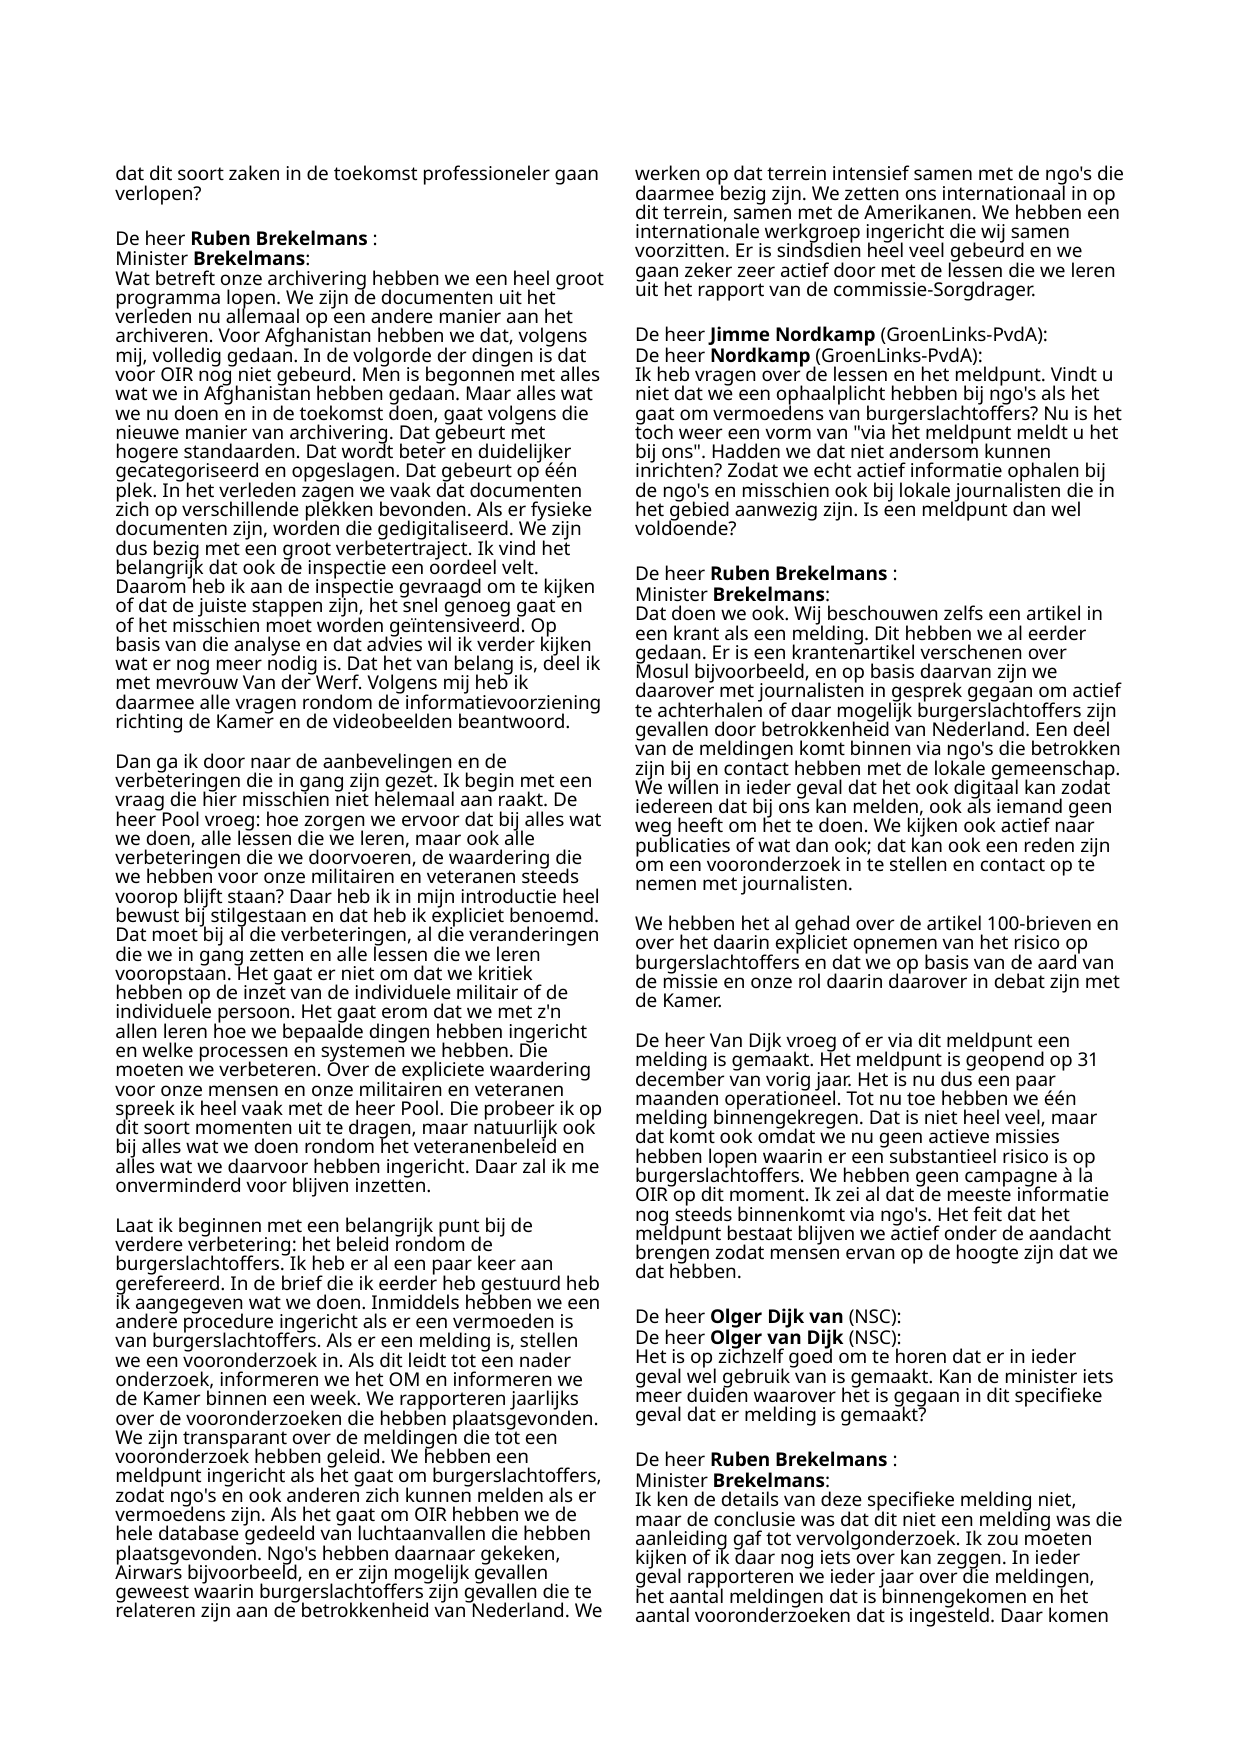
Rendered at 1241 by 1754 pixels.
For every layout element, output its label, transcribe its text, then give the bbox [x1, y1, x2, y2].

text De heer Ruben Brekelmans : [635, 1446, 1125, 1472]
text We hebben het al gehad over de artikel 100-brieven en over het daarin expliciet opnemen van het risico op burgerslachtoffers en dat we op basis van de aard van de missie en onze rol daarin daarover in debat zijn met de Kamer. [635, 915, 1125, 1011]
text De heer Olger van Dijk (NSC): [635, 1329, 1125, 1348]
text De heer Olger Dijk van (NSC): [635, 1303, 1125, 1329]
text werken op dat terrein intensief samen met de ngo's die daarmee bezig zijn. We zetten ons internationaal in op dit terrein, samen met de Amerikanen. We hebben een internationale werkgroep ingericht die wij samen voorzitten. Er is sindsdien heel veel gebeurd en we gaan zeker zeer actief door met de lessen die we leren uit het rapport van de commissie-Sorgdrager. [635, 165, 1125, 300]
text De heer Ruben Brekelmans : [635, 560, 1125, 586]
text De heer Ruben Brekelmans : [115, 225, 605, 250]
text Dan ga ik door naar de aanbevelingen en de verbeteringen die in gang zijn gezet. Ik begin met een vraag die hier misschien niet helemaal aan raakt. De heer Pool vroeg: hoe zorgen we ervoor dat bij alles wat we doen, alle lessen die we leren, maar ook alle verbeteringen die we doorvoeren, de waardering die we hebben voor onze militairen en veteranen steeds voorop blijft staan? Daar heb ik in mijn introductie heel bewust bij stilgestaan en dat heb ik expliciet benoemd. Dat moet bij al die verbeteringen, al die veranderingen die we in gang zetten en alle lessen die we leren vooropstaan. Het gaat er niet om dat we kritiek hebben op de inzet van de individuele militair of de individuele persoon. Het gaat erom dat we met z'n allen leren hoe we bepaalde dingen hebben ingericht en welke processen en systemen we hebben. Die moeten we verbeteren. Over de expliciete waardering voor onze mensen en onze militairen en veteranen spreek ik heel vaak met de heer Pool. Die probeer ik op dit soort momenten uit te dragen, maar natuurlijk ook bij alles wat we doen rondom het veteranenbeleid en alles wat we daarvoor hebben ingericht. Daar zal ik me onverminderd voor blijven inzetten. [115, 753, 605, 1196]
text Minister Brekelmans: [635, 586, 1125, 605]
text dat dit soort zaken in de toekomst professioneler gaan verlopen? [115, 165, 605, 204]
text Wat betreft onze archivering hebben we een heel groot programma lopen. We zijn de documenten uit het verleden nu allemaal op een andere manier aan het archiveren. Voor Afghanistan hebben we dat, volgens mij, volledig gedaan. In de volgorde der dingen is dat voor OIR nog niet gebeurd. Men is begonnen met alles wat we in Afghanistan hebben gedaan. Maar alles wat we nu doen en in de toekomst doen, gaat volgens die nieuwe manier van archivering. Dat gebeurt met hogere standaarden. Dat wordt beter en duidelijker gecategoriseerd en opgeslagen. Dat gebeurt op één plek. In het verleden zagen we vaak dat documenten zich op verschillende plekken bevonden. Als er fysieke documenten zijn, worden die gedigitaliseerd. We zijn dus bezig met een groot verbetertraject. Ik vind het belangrijk dat ook de inspectie een oordeel velt. Daarom heb ik aan de inspectie gevraagd om te kijken of dat de juiste stappen zijn, het snel genoeg gaat en of het misschien moet worden geïntensiveerd. Op basis van die analyse en dat advies wil ik verder kijken wat er nog meer nodig is. Dat het van belang is, deel ik met mevrouw Van der Werf. Volgens mij heb ik daarmee alle vragen rondom de informatievoorziening richting de Kamer en de videobeelden beantwoord. [115, 270, 605, 732]
text De heer Nordkamp (GroenLinks-PvdA): [635, 347, 1125, 366]
text Ik ken de details van deze specifieke melding niet, maar de conclusie was dat dit niet een melding was die aanleiding gaf tot vervolgonderzoek. Ik zou moeten kijken of ik daar nog iets over kan zeggen. In ieder geval rapporteren we ieder jaar over die meldingen, het aantal meldingen dat is binnengekomen en het aantal vooronderzoeken dat is ingesteld. Daar komen [635, 1491, 1125, 1626]
text Ik heb vragen over de lessen en het meldpunt. Vindt u niet dat we een ophaalplicht hebben bij ngo's als het gaat om vermoedens van burgerslachtoffers? Nu is het toch weer een vorm van "via het meldpunt meldt u het bij ons". Hadden we dat niet andersom kunnen inrichten? Zodat we echt actief informatie ophalen bij de ngo's en misschien ook bij lokale journalisten die in het gebied aanwezig zijn. Is een meldpunt dan wel voldoende? [635, 366, 1125, 539]
text De heer Van Dijk vroeg of er via dit meldpunt een melding is gemaakt. Het meldpunt is geopend op 31 december van vorig jaar. Het is nu dus een paar maanden operationeel. Tot nu toe hebben we één melding binnengekregen. Dat is niet heel veel, maar dat komt ook omdat we nu geen actieve missies hebben lopen waarin er een substantieel risico is op burgerslachtoffers. We hebben geen campagne à la OIR op dit moment. Ik zei al dat de meeste informatie nog steeds binnenkomt via ngo's. Het feit dat het meldpunt bestaat blijven we actief onder de aandacht brengen zodat mensen ervan op de hoogte zijn dat we dat hebben. [635, 1032, 1125, 1283]
text Minister Brekelmans: [115, 250, 605, 270]
text Minister Brekelmans: [635, 1472, 1125, 1491]
text Laat ik beginnen met een belangrijk punt bij de verdere verbetering: het beleid rondom de burgerslachtoffers. Ik heb er al een paar keer aan gerefereerd. In de brief die ik eerder heb gestuurd heb ik aangegeven wat we doen. Inmiddels hebben we een andere procedure ingericht als er een vermoeden is van burgerslachtoffers. Als er een melding is, stellen we een vooronderzoek in. Als dit leidt tot een nader onderzoek, informeren we het OM en informeren we de Kamer binnen een week. We rapporteren jaarlijks over de vooronderzoeken die hebben plaatsgevonden. We zijn transparant over de meldingen die tot een vooronderzoek hebben geleid. We hebben een meldpunt ingericht als het gaat om burgerslachtoffers, zodat ngo's en ook anderen zich kunnen melden als er vermoedens zijn. Als het gaat om OIR hebben we de hele database gedeeld van luchtaanvallen die hebben plaatsgevonden. Ngo's hebben daarnaar gekeken, Airwars bijvoorbeeld, en er zijn mogelijk gevallen geweest waarin burgerslachtoffers zijn gevallen die te relateren zijn aan de betrokkenheid van Nederland. We [115, 1217, 605, 1622]
text Dat doen we ook. Wij beschouwen zelfs een artikel in een krant als een melding. Dit hebben we al eerder gedaan. Er is een krantenartikel verschenen over Mosul bijvoorbeeld, en op basis daarvan zijn we daarover met journalisten in gesprek gegaan om actief te achterhalen of daar mogelijk burgerslachtoffers zijn gevallen door betrokkenheid van Nederland. Een deel van de meldingen komt binnen via ngo's die betrokken zijn bij en contact hebben met de lokale gemeenschap. We willen in ieder geval dat het ook digitaal kan zodat iedereen dat bij ons kan melden, ook als iemand geen weg heeft om het te doen. We kijken ook actief naar publicaties of wat dan ook; dat kan ook een reden zijn om een vooronderzoek in te stellen en contact op te nemen met journalisten. [635, 605, 1125, 894]
text De heer Jimme Nordkamp (GroenLinks-PvdA): [635, 321, 1125, 347]
text Het is op zichzelf goed om te horen dat er in ieder geval wel gebruik van is gemaakt. Kan de minister iets meer duiden waarover het is gegaan in dit specifieke geval dat er melding is gemaakt? [635, 1348, 1125, 1426]
